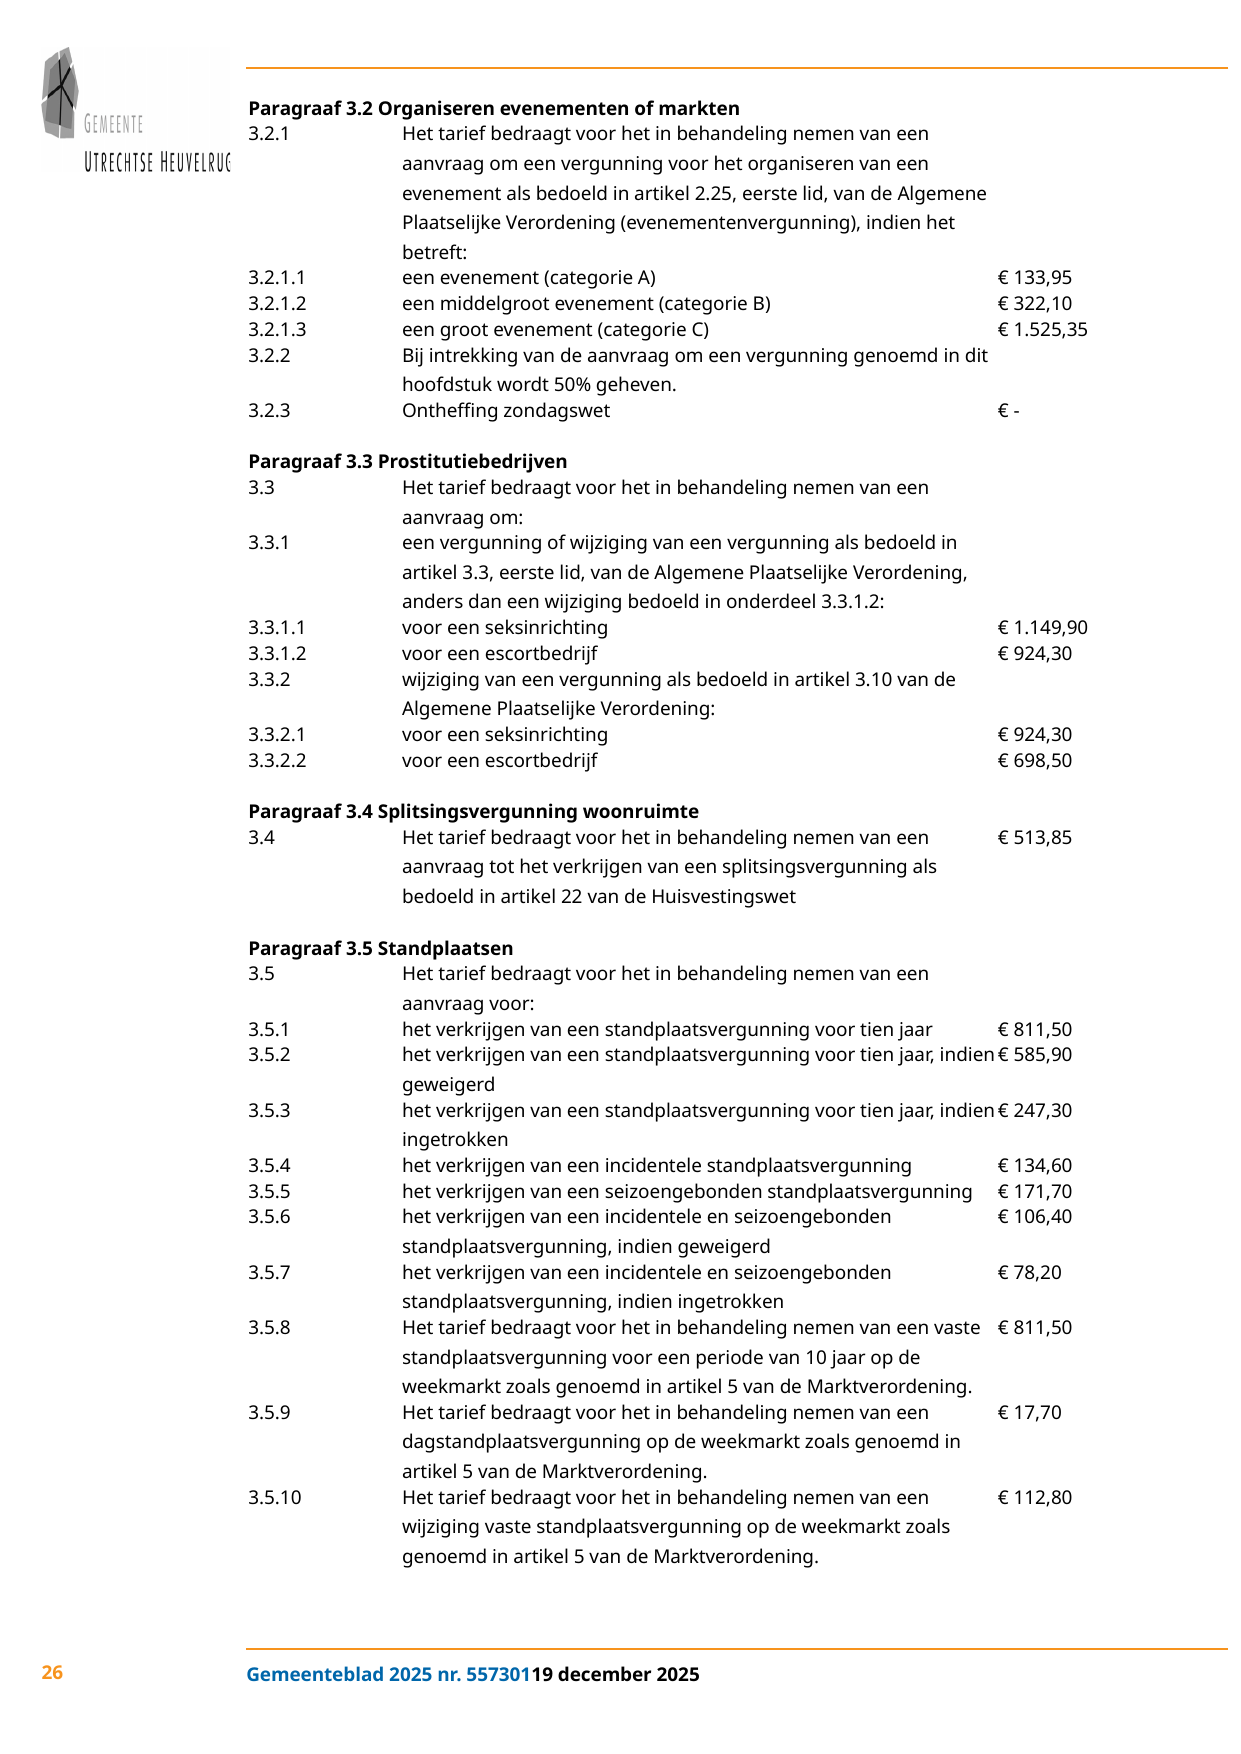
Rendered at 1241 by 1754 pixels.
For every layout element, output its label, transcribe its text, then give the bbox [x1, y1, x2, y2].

table_cell € 811,50 [998, 1314, 1152, 1399]
table_cell [998, 773, 1152, 798]
table_cell 3.3.1 [248, 530, 402, 614]
table_cell [998, 935, 1152, 961]
table_cell 3.5.9 [248, 1399, 402, 1484]
table_cell Paragraaf 3.2 Organiseren evenementen of markten [248, 95, 998, 121]
picture [41, 47, 231, 172]
table_cell het verkrijgen van een incidentele en seizoengebonden standplaatsvergunning, indien ingetrokken [402, 1259, 998, 1314]
table_cell 3.2.1.1 [248, 265, 402, 290]
table_cell Het tarief bedraagt voor het in behandeling nemen van een aanvraag om: [402, 474, 998, 529]
table_cell het verkrijgen van een standplaatsvergunning voor tien jaar, indien geweigerd [402, 1042, 998, 1097]
table_cell een evenement (categorie A) [402, 265, 998, 290]
table_cell 3.3.1.2 [248, 640, 402, 666]
table_cell voor een escortbedrijf [402, 747, 998, 773]
table_cell 3.5.5 [248, 1178, 402, 1204]
table_cell een groot evenement (categorie C) [402, 316, 998, 342]
table_cell wijziging van een vergunning als bedoeld in artikel 3.10 van de Algemene Plaatselijke Verordening: [402, 666, 998, 721]
table_cell [248, 773, 402, 798]
table_cell een vergunning of wijziging van een vergunning als bedoeld in artikel 3.3, eerste lid, van de Algemene Plaatselijke Verordening, anders dan een wijziging bedoeld in onderdeel 3.3.1.2: [402, 530, 998, 614]
table_cell € 513,85 [998, 824, 1152, 909]
table_cell het verkrijgen van een seizoengebonden standplaatsvergunning [402, 1178, 998, 1204]
table_cell 3.5.7 [248, 1259, 402, 1314]
table_cell [998, 961, 1152, 1016]
table_cell [998, 666, 1152, 721]
table_cell € 17,70 [998, 1399, 1152, 1484]
table_cell 3.3.2.2 [248, 747, 402, 773]
table_cell het verkrijgen van een standplaatsvergunning voor tien jaar, indien ingetrokken [402, 1097, 998, 1152]
table_cell 3.3.2 [248, 666, 402, 721]
table_cell € 1.149,90 [998, 615, 1152, 640]
table_cell € 585,90 [998, 1042, 1152, 1097]
table_cell Paragraaf 3.3 Prostitutiebedrijven [248, 449, 998, 474]
table_cell Bij intrekking van de aanvraag om een vergunning genoemd in dit hoofdstuk wordt 50% geheven. [402, 342, 998, 397]
table_cell € 78,20 [998, 1259, 1152, 1314]
table_cell [998, 799, 1152, 824]
table_cell voor een seksinrichting [402, 721, 998, 747]
table_cell Het tarief bedraagt voor het in behandeling nemen van een aanvraag om een vergunning voor het organiseren van een evenement als bedoeld in artikel 2.25, eerste lid, van de Algemene Plaatselijke Verordening (evenementenvergunning), indien het betreft: [402, 121, 998, 264]
table_cell Het tarief bedraagt voor het in behandeling nemen van een aanvraag tot het verkrijgen van een splitsingsvergunning als bedoeld in artikel 22 van de Huisvestingswet [402, 824, 998, 909]
table_cell € 171,70 [998, 1178, 1152, 1204]
table_cell [402, 423, 998, 448]
table_cell 3.5.10 [248, 1484, 402, 1569]
table_cell 3.3.1.1 [248, 615, 402, 640]
table_cell een middelgroot evenement (categorie B) [402, 290, 998, 316]
table_cell € 1.525,35 [998, 316, 1152, 342]
table_cell het verkrijgen van een standplaatsvergunning voor tien jaar [402, 1016, 998, 1042]
table_cell € 322,10 [998, 290, 1152, 316]
table_cell Het tarief bedraagt voor het in behandeling nemen van een dagstandplaatsvergunning op de weekmarkt zoals genoemd in artikel 5 van de Marktverordening. [402, 1399, 998, 1484]
table_cell 3.5.3 [248, 1097, 402, 1152]
table_cell Paragraaf 3.4 Splitsingsvergunning woonruimte [248, 799, 998, 824]
table_cell 3.2.1.2 [248, 290, 402, 316]
table_cell Het tarief bedraagt voor het in behandeling nemen van een wijziging vaste standplaatsvergunning op de weekmarkt zoals genoemd in artikel 5 van de Marktverordening. [402, 1484, 998, 1569]
table_cell [248, 909, 402, 935]
table_cell 3.5 [248, 961, 402, 1016]
table_cell € 247,30 [998, 1097, 1152, 1152]
table_cell [402, 773, 998, 798]
table_cell 3.2.1 [248, 121, 402, 264]
table_cell € 924,30 [998, 640, 1152, 666]
table_cell € 112,80 [998, 1484, 1152, 1569]
table_cell Paragraaf 3.5 Standplaatsen [248, 935, 998, 961]
table_cell 3.2.2 [248, 342, 402, 397]
table_cell [998, 449, 1152, 474]
table_cell [248, 423, 402, 448]
table_cell € 133,95 [998, 265, 1152, 290]
table_cell € 134,60 [998, 1152, 1152, 1178]
table_cell voor een escortbedrijf [402, 640, 998, 666]
table_cell 3.2.3 [248, 397, 402, 423]
table_cell € - [998, 397, 1152, 423]
table_cell [402, 909, 998, 935]
table_cell 3.4 [248, 824, 402, 909]
table_cell Ontheffing zondagswet [402, 397, 998, 423]
table_cell Het tarief bedraagt voor het in behandeling nemen van een vaste standplaatsvergunning voor een periode van 10 jaar op de weekmarkt zoals genoemd in artikel 5 van de Marktverordening. [402, 1314, 998, 1399]
table_cell 3.3.2.1 [248, 721, 402, 747]
table_cell 3.5.6 [248, 1204, 402, 1259]
table_cell [402, 1569, 998, 1595]
table_cell [998, 474, 1152, 529]
table_cell [248, 1569, 402, 1595]
table_cell € 811,50 [998, 1016, 1152, 1042]
table_cell 3.5.2 [248, 1042, 402, 1097]
table_cell het verkrijgen van een incidentele en seizoengebonden standplaatsvergunning, indien geweigerd [402, 1204, 998, 1259]
table_cell € 106,40 [998, 1204, 1152, 1259]
table_cell 3.5.8 [248, 1314, 402, 1399]
table_cell € 698,50 [998, 747, 1152, 773]
table_cell [998, 530, 1152, 614]
table_cell [998, 909, 1152, 935]
table_cell [998, 342, 1152, 397]
table_cell [998, 423, 1152, 448]
table_cell [998, 95, 1152, 121]
table_cell 3.3 [248, 474, 402, 529]
table_cell 3.5.1 [248, 1016, 402, 1042]
table_cell [998, 1569, 1152, 1595]
table_cell 3.5.4 [248, 1152, 402, 1178]
table_cell 3.2.1.3 [248, 316, 402, 342]
table_cell voor een seksinrichting [402, 615, 998, 640]
table_cell Het tarief bedraagt voor het in behandeling nemen van een aanvraag voor: [402, 961, 998, 1016]
table_cell € 924,30 [998, 721, 1152, 747]
table_cell het verkrijgen van een incidentele standplaatsvergunning [402, 1152, 998, 1178]
table_cell [998, 121, 1152, 264]
